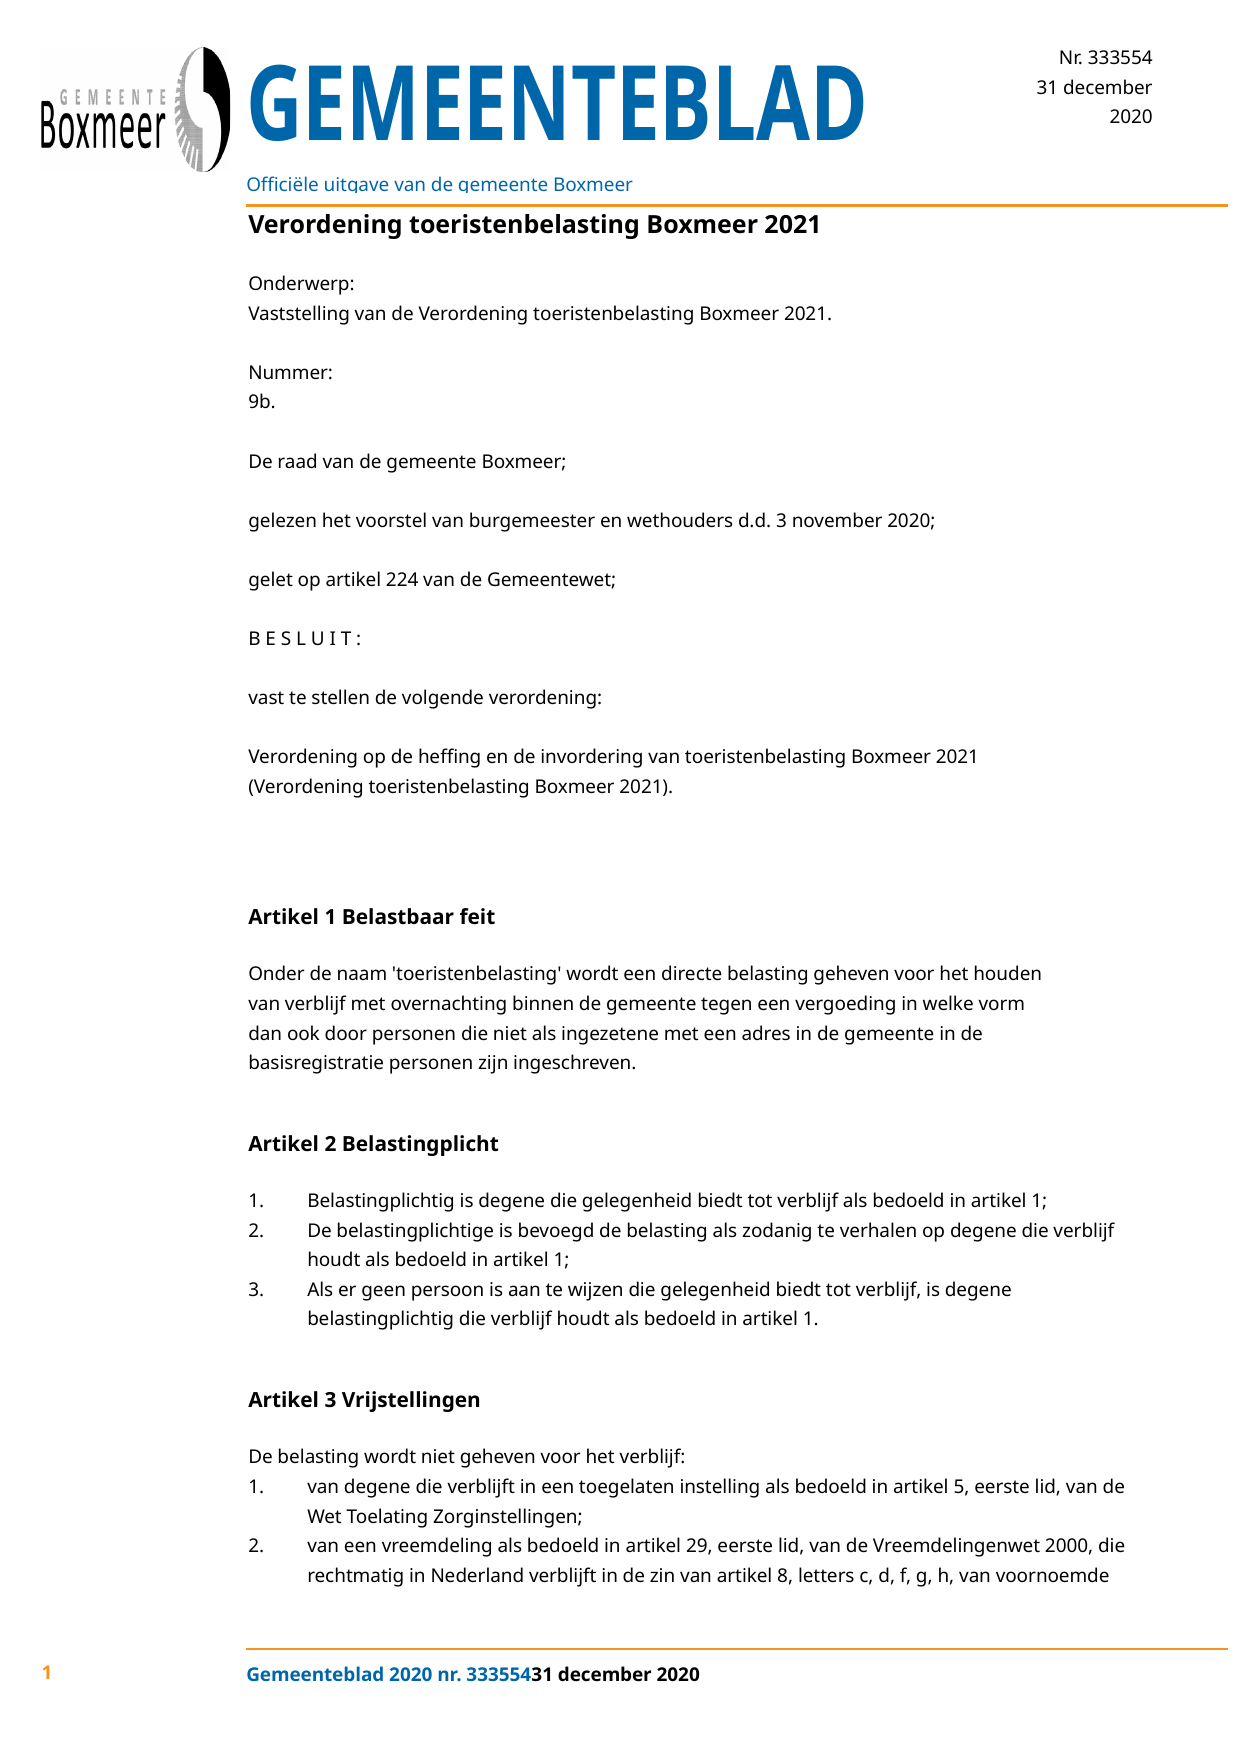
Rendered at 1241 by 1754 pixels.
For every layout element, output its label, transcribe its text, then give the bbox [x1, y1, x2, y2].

list van degene die verblijft in een toegelaten instelling als bedoeld in artikel 5, eerste lid, van de Wet Toelating Zorginstellingen; [248, 1473, 1152, 1528]
text Artikel 1 Belastbaar feit [248, 902, 1152, 931]
text Nummer: [248, 359, 1152, 385]
list Belastingplichtig is degene die gelegenheid biedt tot verblijf als bedoeld in artikel 1; [248, 1187, 1152, 1213]
text Onderwerp: [248, 270, 1152, 296]
list Als er geen persoon is aan te wijzen die gelegenheid biedt tot verblijf, is degene belastingplichtig die verblijf houdt als bedoeld in artikel 1. [248, 1276, 1152, 1331]
text B E S L U I T : [248, 625, 1152, 651]
list De belastingplichtige is bevoegd de belasting als zodanig te verhalen op degene die verblijf houdt als bedoeld in artikel 1; [248, 1217, 1152, 1272]
text gelet op artikel 224 van de Gemeentewet; [248, 566, 1152, 592]
text basisregistratie personen zijn ingeschreven. [248, 1049, 1152, 1075]
text Artikel 2 Belastingplicht [248, 1129, 1152, 1158]
text Vaststelling van de Verordening toeristenbelasting Boxmeer 2021. [248, 300, 1152, 326]
text (Verordening toeristenbelasting Boxmeer 2021). [248, 773, 1152, 799]
text Verordening toeristenbelasting Boxmeer 2021 [248, 207, 1152, 241]
text De belasting wordt niet geheven voor het verblijf: [248, 1444, 1152, 1469]
text dan ook door personen die niet als ingezetene met een adres in de gemeente in de [248, 1020, 1152, 1045]
text van verblijf met overnachting binnen de gemeente tegen een vergoeding in welke vorm [248, 990, 1152, 1016]
picture [41, 47, 231, 172]
text 9b. [248, 389, 1152, 414]
text De raad van de gemeente Boxmeer; [248, 448, 1152, 473]
list van een vreemdeling als bedoeld in artikel 29, eerste lid, van de Vreemdelingenwet 2000, die rechtmatig in Nederland verblijft in de zin van artikel 8, letters c, d, f, g, h, van voornoemde [248, 1532, 1152, 1588]
text gelezen het voorstel van burgemeester en wethouders d.d. 3 november 2020; [248, 507, 1152, 533]
text vast te stellen de volgende verordening: [248, 684, 1152, 710]
text Artikel 3 Vrijstellingen [248, 1386, 1152, 1414]
text Onder de naam 'toeristenbelasting' wordt een directe belasting geheven voor het houden [248, 961, 1152, 986]
text Verordening op de heffing en de invordering van toeristenbelasting Boxmeer 2021 [248, 744, 1152, 769]
